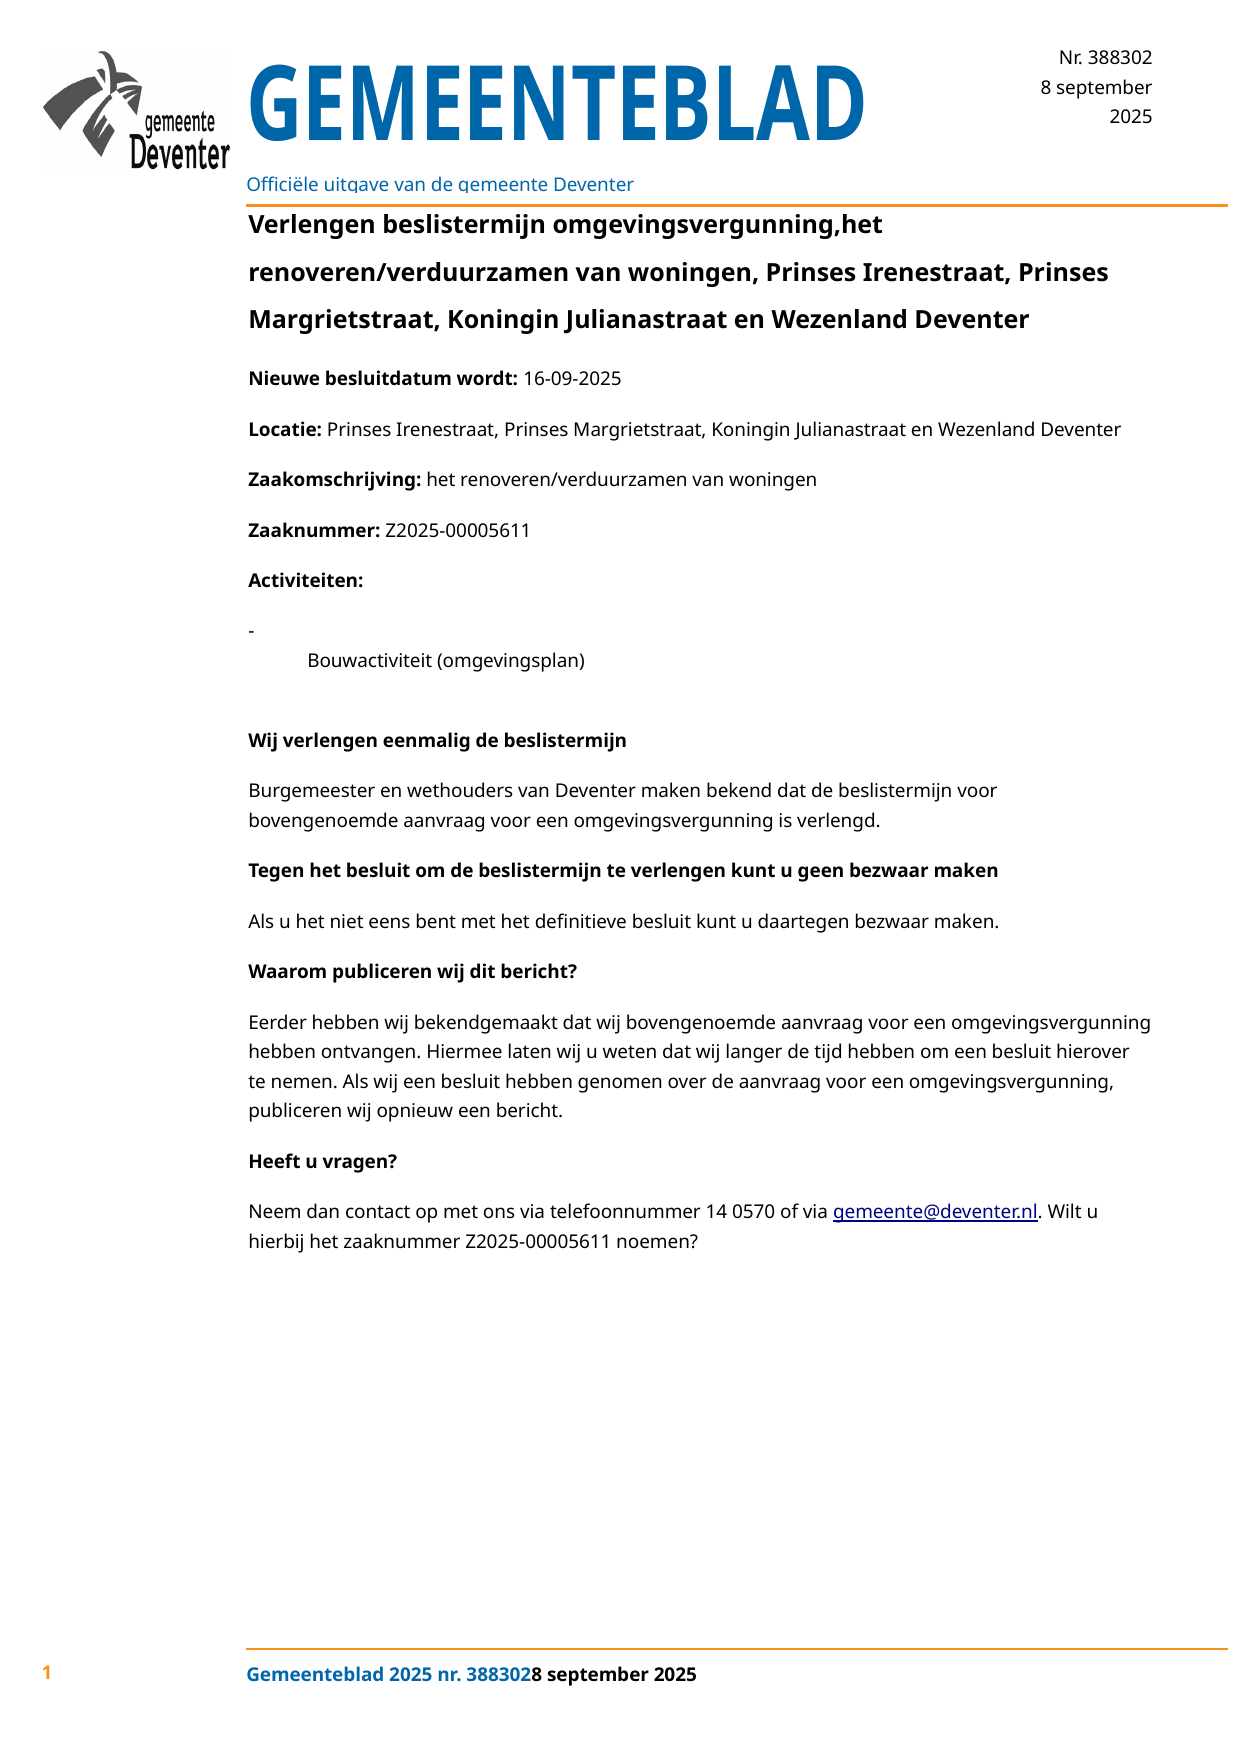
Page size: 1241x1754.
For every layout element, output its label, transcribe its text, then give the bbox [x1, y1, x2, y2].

text Zaakomschrijving: het renoveren/verduurzamen van woningen [248, 466, 1152, 492]
text Tegen het besluit om de beslistermijn te verlengen kunt u geen bezwaar maken [248, 858, 1152, 883]
text Nieuwe besluitdatum wordt: 16-09-2025 [248, 366, 1152, 391]
text Neem dan contact op met ons via telefoonnummer 14 0570 of via gemeente@deventer.nl. Wilt u hierbij het zaaknummer Z2025-00005611 noemen? [248, 1198, 1152, 1254]
text Waarom publiceren wij dit bericht? [248, 958, 1152, 984]
text Verlengen beslistermijn omgevingsvergunning,het renoveren/verduurzamen van woningen, Prinses Irenestraat, Prinses Margrietstraat, Koningin Julianastraat en Wezenland Deventer [248, 207, 1152, 336]
text Burgemeester en wethouders van Deventer maken bekend dat de beslistermijn voor bovengenoemde aanvraag voor een omgevingsvergunning is verlengd. [248, 778, 1152, 833]
picture [41, 47, 231, 172]
text Als u het niet eens bent met het definitieve besluit kunt u daartegen bezwaar maken. [248, 908, 1152, 934]
text Locatie: Prinses Irenestraat, Prinses Margrietstraat, Koningin Julianastraat en Wezenland Deventer [248, 416, 1152, 442]
list Bouwactiviteit (omgevingsplan) [248, 647, 1152, 673]
text Zaaknummer: Z2025-00005611 [248, 517, 1152, 542]
text Eerder hebben wij bekendgemaakt dat wij bovengenoemde aanvraag voor een omgevingsvergunning hebben ontvangen. Hiermee laten wij u weten dat wij langer de tijd hebben om een besluit hierover te nemen. Als wij een besluit hebben genomen over de aanvraag voor een omgevingsvergunning, publiceren wij opnieuw een bericht. [248, 1009, 1152, 1123]
text Activiteiten: [248, 567, 1152, 593]
text Heeft u vragen? [248, 1148, 1152, 1174]
text Wij verlengen eenmalig de beslistermijn [248, 727, 1152, 753]
